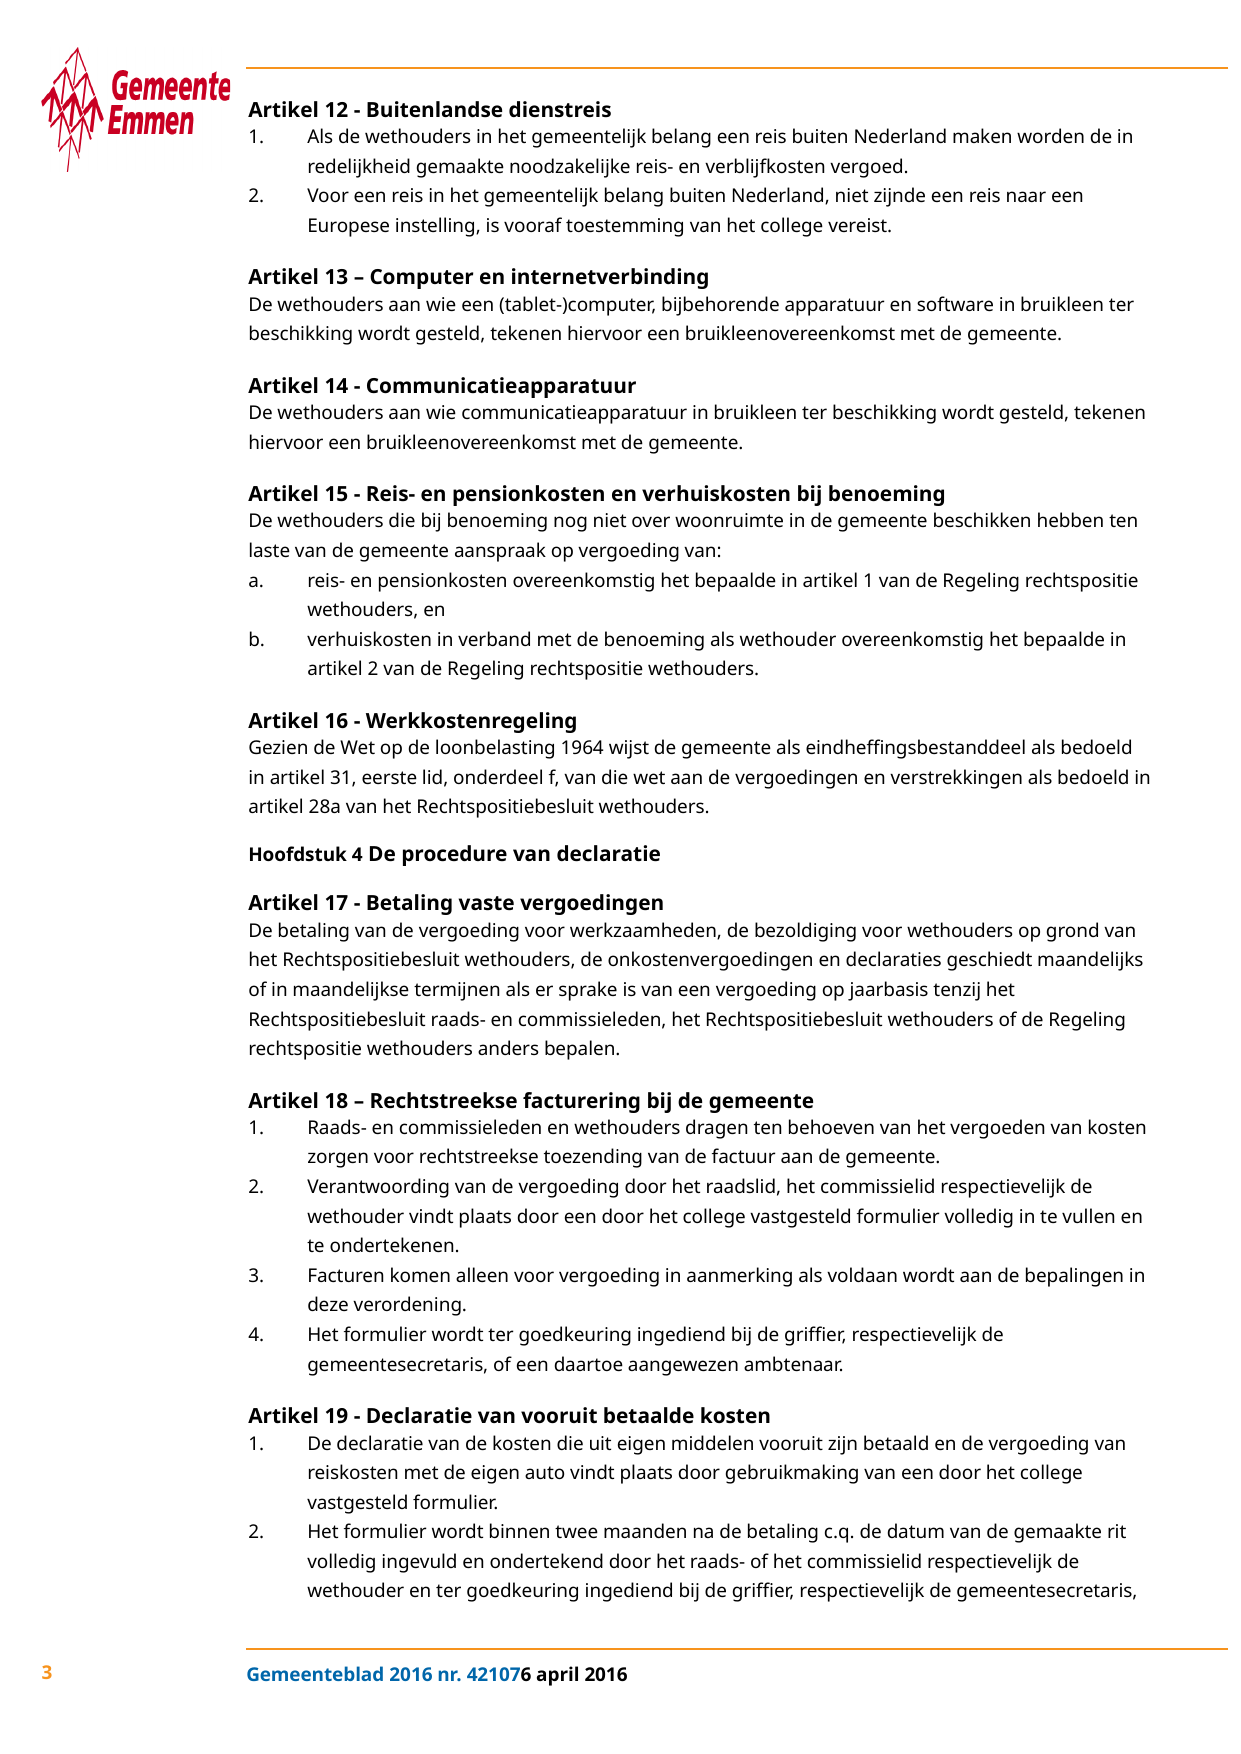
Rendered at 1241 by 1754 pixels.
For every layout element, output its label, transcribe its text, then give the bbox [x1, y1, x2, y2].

text Artikel 18 – Rechtstreekse facturering bij de gemeente [248, 1086, 1152, 1114]
text Artikel 16 - Werkkostenregeling [248, 706, 1152, 734]
text Artikel 19 - Declaratie van vooruit betaalde kosten [248, 1401, 1152, 1430]
text De wethouders die bij benoeming nog niet over woonruimte in de gemeente beschikken hebben ten laste van de gemeente aanspraak op vergoeding van: [248, 508, 1152, 563]
picture [41, 47, 231, 172]
list reis- en pensionkosten overeenkomstig het bepaalde in artikel 1 van de Regeling rechtspositie wethouders, en [248, 567, 1152, 622]
text De wethouders aan wie communicatieapparatuur in bruikleen ter beschikking wordt gesteld, tekenen hiervoor een bruikleenovereenkomst met de gemeente. [248, 399, 1152, 454]
list verhuiskosten in verband met de benoeming als wethouder overeenkomstig het bepaalde in artikel 2 van de Regeling rechtspositie wethouders. [248, 626, 1152, 681]
text Artikel 17 - Betaling vaste vergoedingen [248, 888, 1152, 917]
list Facturen komen alleen voor vergoeding in aanmerking als voldaan wordt aan de bepalingen in deze verordening. [248, 1262, 1152, 1317]
list Voor een reis in het gemeentelijk belang buiten Nederland, niet zijnde een reis naar een Europese instelling, is vooraf toestemming van het college vereist. [248, 182, 1152, 238]
list Raads- en commissieleden en wethouders dragen ten behoeven van het vergoeden van kosten zorgen voor rechtstreekse toezending van de factuur aan de gemeente. [248, 1114, 1152, 1169]
text Gezien de Wet op de loonbelasting 1964 wijst de gemeente als eindheffingsbestanddeel als bedoeld in artikel 31, eerste lid, onderdeel f, van die wet aan de vergoedingen en verstrekkingen als bedoeld in artikel 28a van het Rechtspositiebesluit wethouders. [248, 734, 1152, 819]
text De wethouders aan wie een (tablet-)computer, bijbehorende apparatuur en software in bruikleen ter beschikking wordt gesteld, tekenen hiervoor een bruikleenovereenkomst met de gemeente. [248, 291, 1152, 346]
text Artikel 14 - Communicatieapparatuur [248, 371, 1152, 399]
text Artikel 15 - Reis- en pensionkosten en verhuiskosten bij benoeming [248, 479, 1152, 508]
list Als de wethouders in het gemeentelijk belang een reis buiten Nederland maken worden de in redelijkheid gemaakte noodzakelijke reis- en verblijfkosten vergoed. [248, 123, 1152, 178]
text Artikel 13 – Computer en internetverbinding [248, 262, 1152, 291]
text Hoofdstuk 4 De procedure van declaratie [248, 839, 1152, 868]
list Het formulier wordt binnen twee maanden na de betaling c.q. de datum van de gemaakte rit volledig ingevuld en ondertekend door het raads- of het commissielid respectievelijk de wethouder en ter goedkeuring ingediend bij de griffier, respectievelijk de gemeentesecretaris, [248, 1518, 1152, 1603]
text Artikel 12 - Buitenlandse dienstreis [248, 95, 1152, 123]
list Het formulier wordt ter goedkeuring ingediend bij de griffier, respectievelijk de gemeentesecretaris, of een daartoe aangewezen ambtenaar. [248, 1321, 1152, 1377]
text De betaling van de vergoeding voor werkzaamheden, de bezoldiging voor wethouders op grond van het Rechtspositiebesluit wethouders, de onkostenvergoedingen en declaraties geschiedt maandelijks of in maandelijkse termijnen als er sprake is van een vergoeding op jaarbasis tenzij het Rechtspositiebesluit raads- en commissieleden, het Rechtspositiebesluit wethouders of de Regeling rechtspositie wethouders anders bepalen. [248, 917, 1152, 1061]
list De declaratie van de kosten die uit eigen middelen vooruit zijn betaald en de vergoeding van reiskosten met de eigen auto vindt plaats door gebruikmaking van een door het college vastgesteld formulier. [248, 1430, 1152, 1514]
list Verantwoording van de vergoeding door het raadslid, het commissielid respectievelijk de wethouder vindt plaats door een door het college vastgesteld formulier volledig in te vullen en te ondertekenen. [248, 1173, 1152, 1258]
